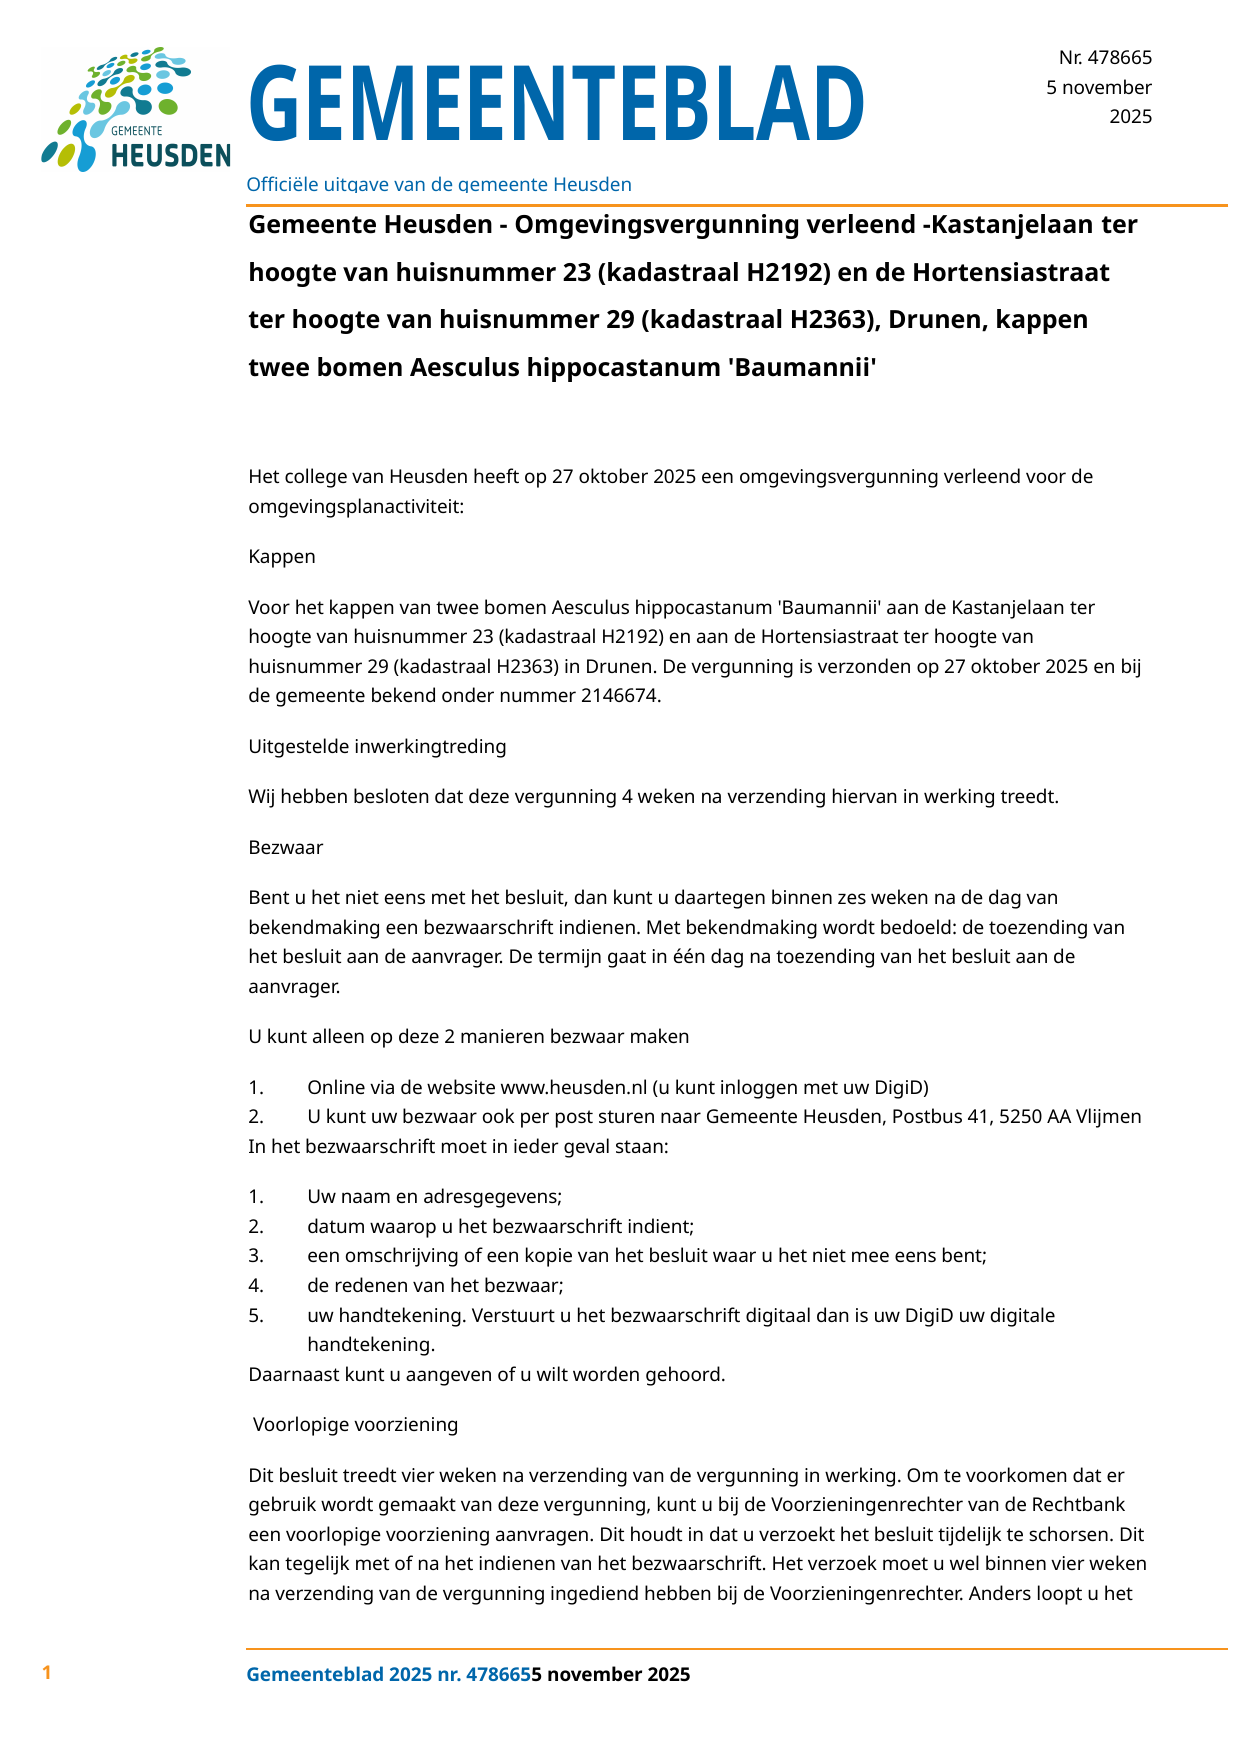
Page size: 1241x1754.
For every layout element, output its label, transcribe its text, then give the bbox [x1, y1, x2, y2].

list Uw naam en adresgegevens; [248, 1183, 1152, 1209]
text Bezwaar [248, 834, 1152, 860]
list uw handtekening. Verstuurt u het bezwaarschrift digitaal dan is uw DigiD uw digitale handtekening. [248, 1302, 1152, 1357]
text Bent u het niet eens met het besluit, dan kunt u daartegen binnen zes weken na de dag van bekendmaking een bezwaarschrift indienen. Met bekendmaking wordt bedoeld: de toezending van het besluit aan de aanvrager. De termijn gaat in één dag na toezending van het besluit aan de aanvrager. [248, 884, 1152, 999]
text In het bezwaarschrift moet in ieder geval staan: [248, 1133, 1152, 1159]
list een omschrijving of een kopie van het besluit waar u het niet mee eens bent; [248, 1243, 1152, 1268]
text Voorlopige voorziening [248, 1411, 1152, 1437]
text Dit besluit treedt vier weken na verzending van de vergunning in werking. Om te voorkomen dat er gebruik wordt gemaakt van deze vergunning, kunt u bij de Voorzieningenrechter van de Rechtbank een voorlopige voorziening aanvragen. Dit houdt in dat u verzoekt het besluit tijdelijk te schorsen. Dit kan tegelijk met of na het indienen van het bezwaarschrift. Het verzoek moet u wel binnen vier weken na verzending van de vergunning ingediend hebben bij de Voorzieningenrechter. Anders loopt u het [248, 1462, 1152, 1606]
list de redenen van het bezwaar; [248, 1272, 1152, 1298]
text U kunt alleen op deze 2 manieren bezwaar maken [248, 1023, 1152, 1049]
text Wij hebben besloten dat deze vergunning 4 weken na verzending hiervan in werking treedt. [248, 783, 1152, 809]
list Online via de website www.heusden.nl (u kunt inloggen met uw DigiD) [248, 1074, 1152, 1100]
text Het college van Heusden heeft op 27 oktober 2025 een omgevingsvergunning verleend voor de omgevingsplanactiviteit: [248, 463, 1152, 519]
text Voor het kappen van twee bomen Aesculus hippocastanum 'Baumannii' aan de Kastanjelaan ter hoogte van huisnummer 23 (kadastraal H2192) en aan de Hortensiastraat ter hoogte van huisnummer 29 (kadastraal H2363) in Drunen. De vergunning is verzonden op 27 oktober 2025 en bij de gemeente bekend onder nummer 2146674. [248, 594, 1152, 708]
text Gemeente Heusden - Omgevingsvergunning verleend -Kastanjelaan ter hoogte van huisnummer 23 (kadastraal H2192) en de Hortensiastraat ter hoogte van huisnummer 29 (kadastraal H2363), Drunen, kappen twee bomen Aesculus hippocastanum 'Baumannii' [248, 207, 1152, 384]
picture [41, 47, 231, 172]
text Daarnaast kunt u aangeven of u wilt worden gehoord. [248, 1361, 1152, 1387]
text Uitgestelde inwerkingtreding [248, 733, 1152, 759]
list datum waarop u het bezwaarschrift indient; [248, 1213, 1152, 1239]
text Kappen [248, 543, 1152, 569]
list U kunt uw bezwaar ook per post sturen naar Gemeente Heusden, Postbus 41, 5250 AA Vlijmen [248, 1103, 1152, 1129]
